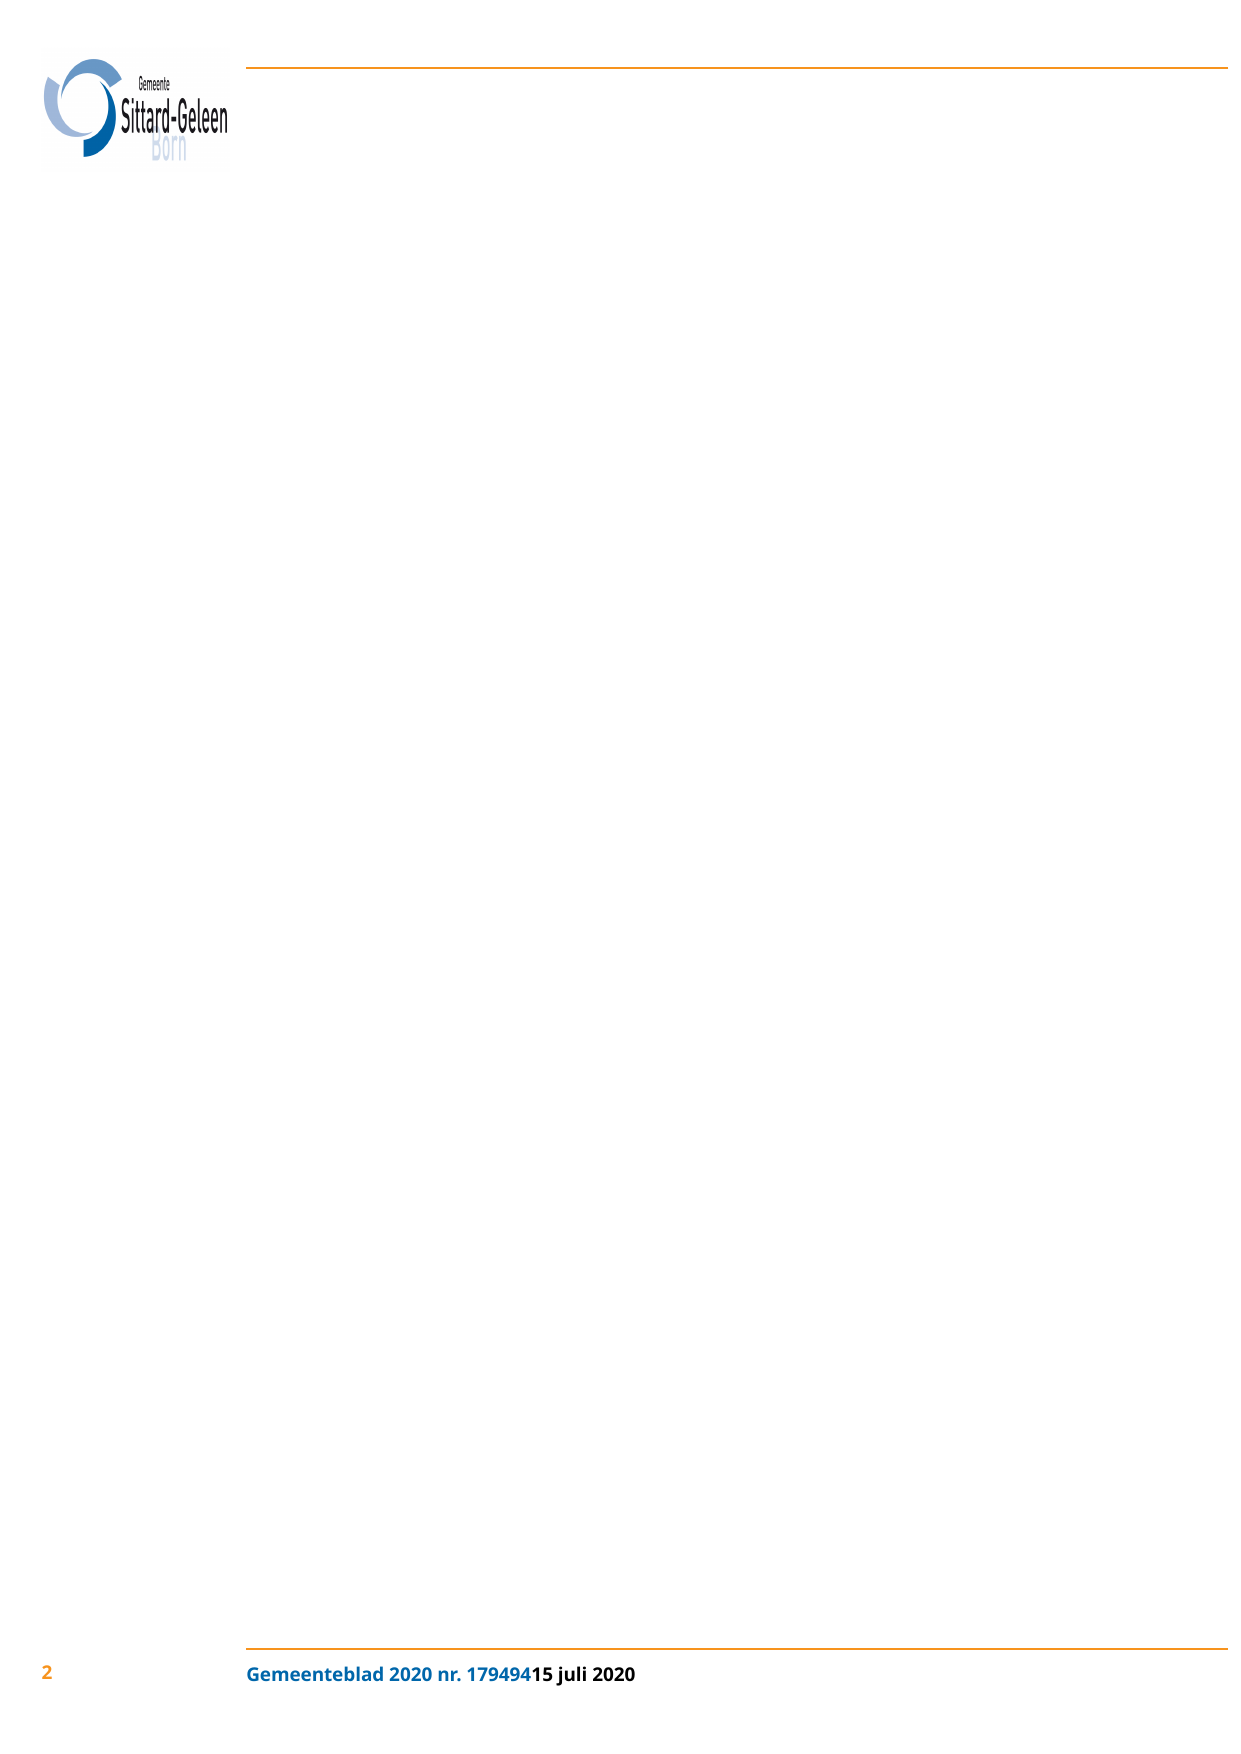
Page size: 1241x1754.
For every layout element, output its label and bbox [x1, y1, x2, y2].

picture [41, 47, 231, 172]
